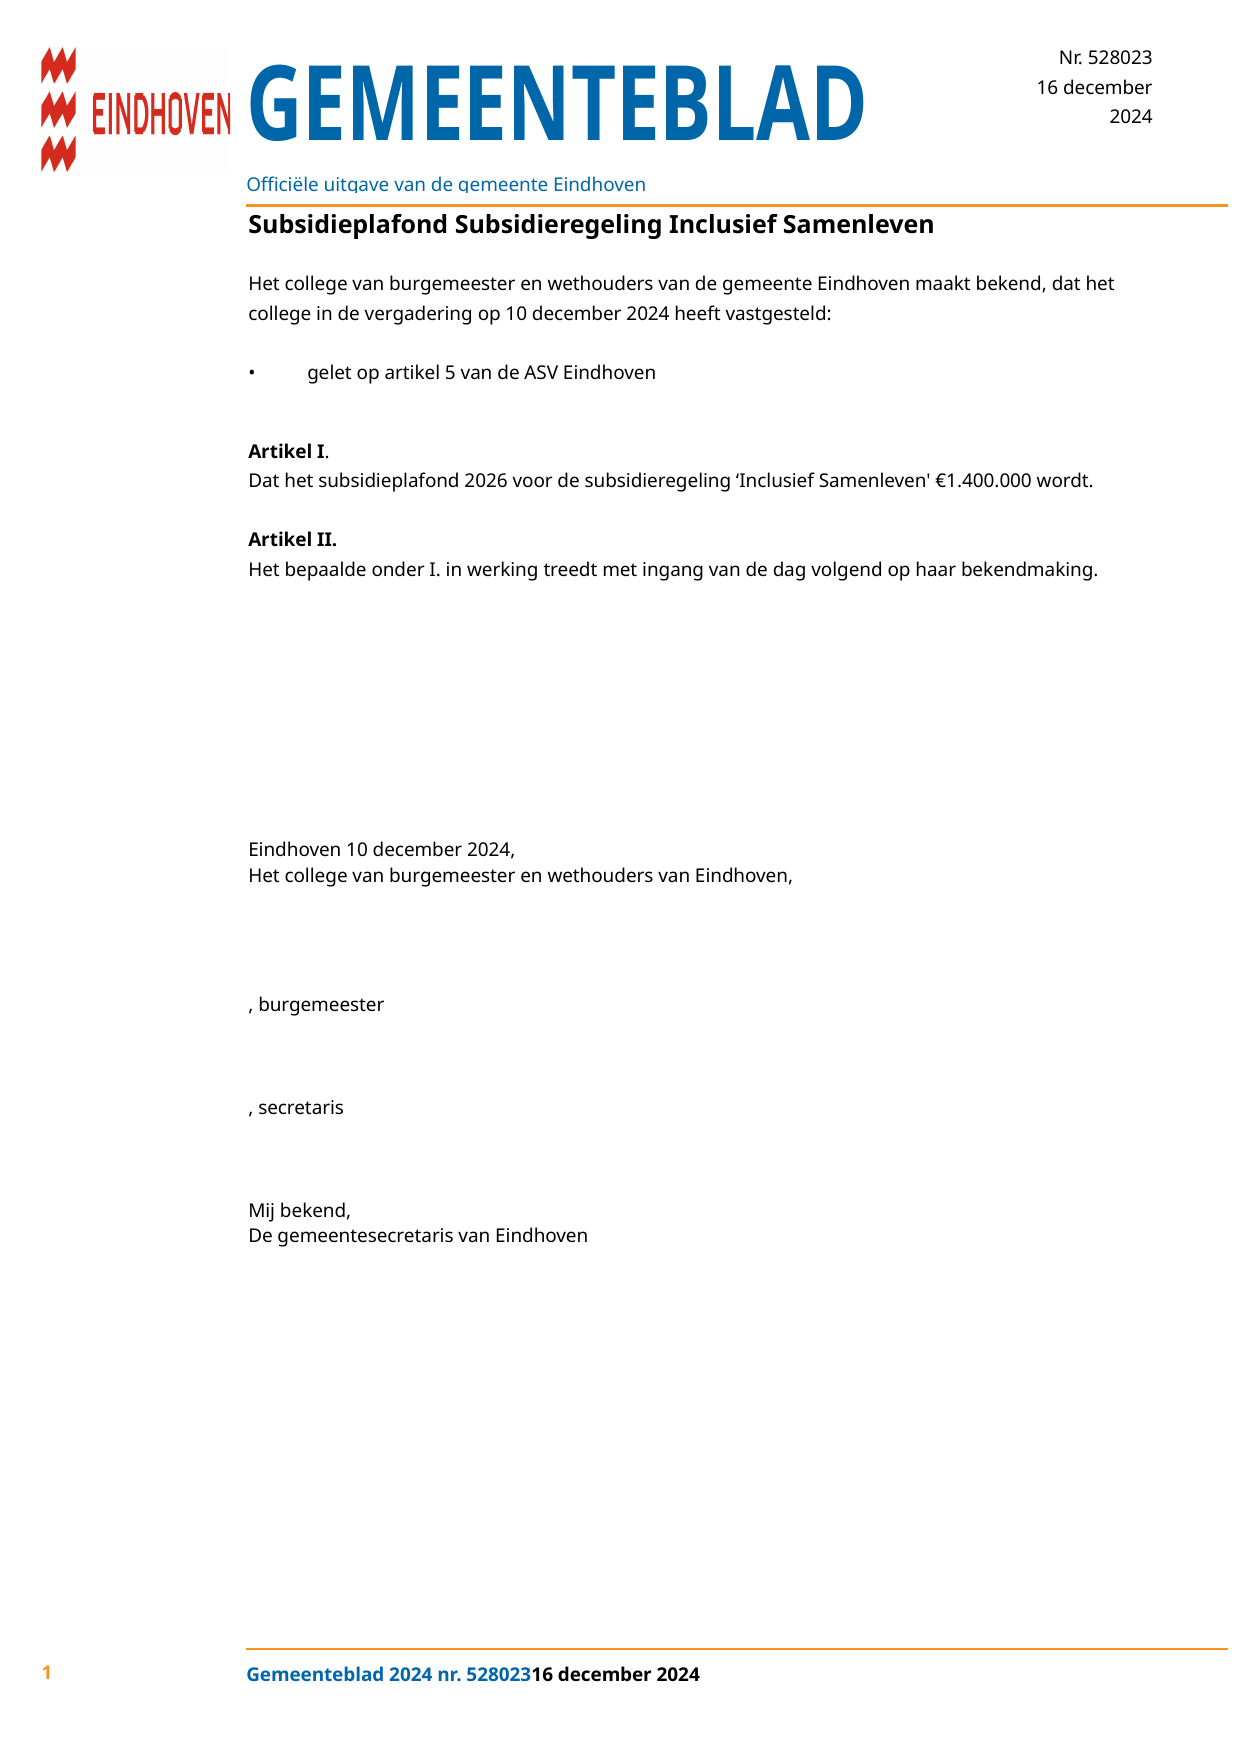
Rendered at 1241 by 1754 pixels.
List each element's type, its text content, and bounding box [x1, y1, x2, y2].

text Subsidieplafond Subsidieregeling Inclusief Samenleven [248, 207, 1152, 241]
text Dat het subsidieplafond 2026 voor de subsidieregeling ‘Inclusief Samenleven' €1.400.000 wordt. [248, 467, 1152, 493]
text Het bepaalde onder I. in werking treedt met ingang van de dag volgend op haar bekendmaking. [248, 556, 1152, 582]
text Het college van burgemeester en wethouders van de gemeente Eindhoven maakt bekend, dat het college in de vergadering op 10 december 2024 heeft vastgesteld: [248, 270, 1152, 326]
picture [41, 47, 231, 172]
text , burgemeester [248, 991, 1152, 1017]
text De gemeentesecretaris van Eindhoven [248, 1223, 1152, 1248]
text Mij bekend, [248, 1197, 1152, 1223]
text Het college van burgemeester en wethouders van Eindhoven, [248, 862, 1152, 888]
text , secretaris [248, 1094, 1152, 1120]
text Artikel II. [248, 527, 1152, 552]
text Eindhoven 10 december 2024, [248, 837, 1152, 862]
list gelet op artikel 5 van de ASV Eindhoven [248, 359, 1152, 385]
text Artikel I. [248, 438, 1152, 464]
